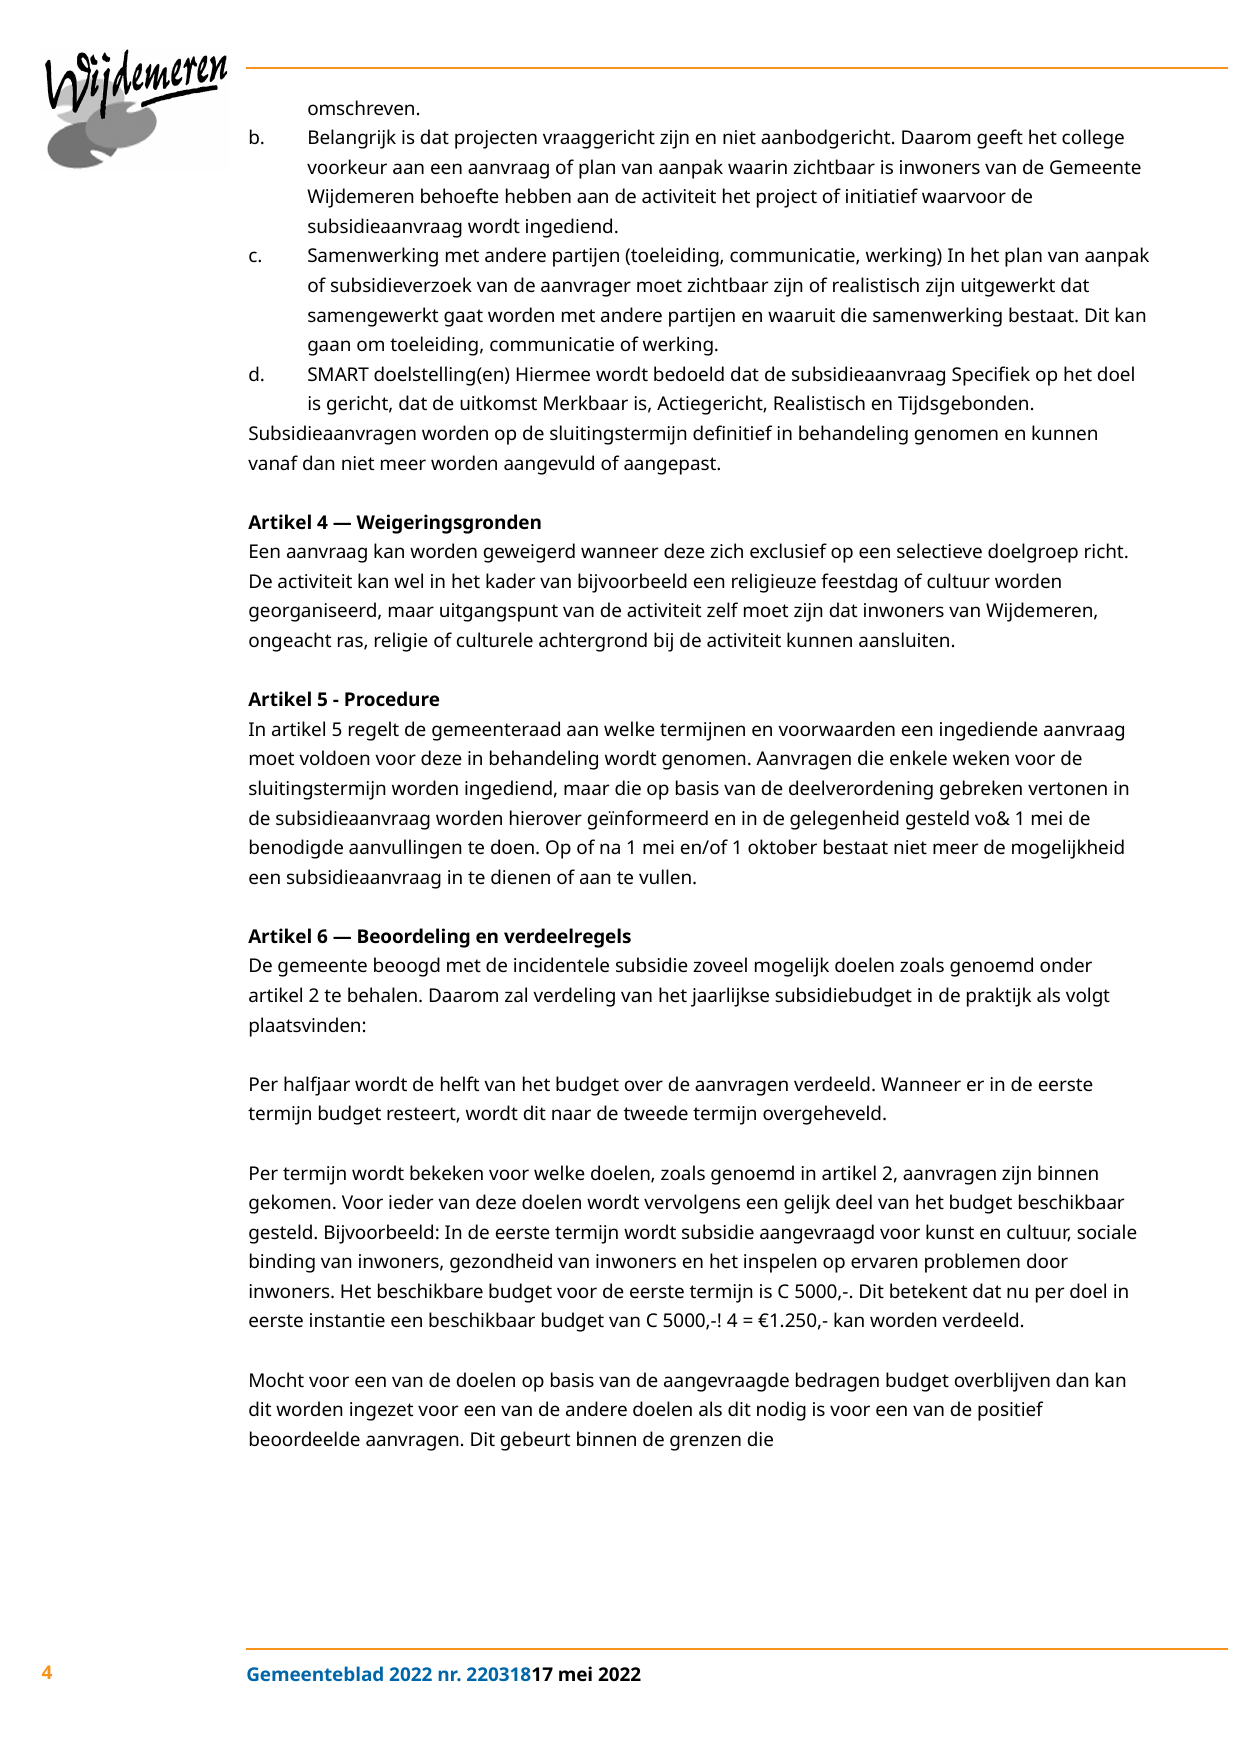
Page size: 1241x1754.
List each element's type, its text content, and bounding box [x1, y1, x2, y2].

text De gemeente beoogd met de incidentele subsidie zoveel mogelijk doelen zoals genoemd onder artikel 2 te behalen. Daarom zal verdeling van het jaarlijkse subsidiebudget in de praktijk als volgt plaatsvinden: [248, 953, 1152, 1038]
picture [41, 47, 231, 172]
list omschreven. [248, 95, 1152, 121]
text Artikel 5 - Procedure [248, 686, 1152, 712]
text In artikel 5 regelt de gemeenteraad aan welke termijnen en voorwaarden een ingediende aanvraag moet voldoen voor deze in behandeling wordt genomen. Aanvragen die enkele weken voor de sluitingstermijn worden ingediend, maar die op basis van de deelverordening gebreken vertonen in de subsidieaanvraag worden hierover geïnformeerd en in de gelegenheid gesteld vo& 1 mei de benodigde aanvullingen te doen. Op of na 1 mei en/of 1 oktober bestaat niet meer de mogelijkheid een subsidieaanvraag in te dienen of aan te vullen. [248, 716, 1152, 890]
text Subsidieaanvragen worden op de sluitingstermijn definitief in behandeling genomen en kunnen vanaf dan niet meer worden aangevuld of aangepast. [248, 420, 1152, 476]
text Mocht voor een van de doelen op basis van de aangevraagde bedragen budget overblijven dan kan dit worden ingezet voor een van de andere doelen als dit nodig is voor een van de positief beoordeelde aanvragen. Dit gebeurt binnen de grenzen die [248, 1367, 1152, 1452]
text Artikel 4 — Weigeringsgronden [248, 509, 1152, 535]
list SMART doelstelling(en) Hiermee wordt bedoeld dat de subsidieaanvraag Specifiek op het doel is gericht, dat de uitkomst Merkbaar is, Actiegericht, Realistisch en Tijdsgebonden. [248, 361, 1152, 416]
list Belangrijk is dat projecten vraaggericht zijn en niet aanbodgericht. Daarom geeft het college voorkeur aan een aanvraag of plan van aanpak waarin zichtbaar is inwoners van de Gemeente Wijdemeren behoefte hebben aan de activiteit het project of initiatief waarvoor de subsidieaanvraag wordt ingediend. [248, 124, 1152, 239]
text Per halfjaar wordt de helft van het budget over de aanvragen verdeeld. Wanneer er in de eerste termijn budget resteert, wordt dit naar de tweede termijn overgeheveld. [248, 1071, 1152, 1126]
list Samenwerking met andere partijen (toeleiding, communicatie, werking) In het plan van aanpak of subsidieverzoek van de aanvrager moet zichtbaar zijn of realistisch zijn uitgewerkt dat samengewerkt gaat worden met andere partijen en waaruit die samenwerking bestaat. Dit kan gaan om toeleiding, communicatie of werking. [248, 243, 1152, 357]
text Artikel 6 — Beoordeling en verdeelregels [248, 923, 1152, 949]
text Per termijn wordt bekeken voor welke doelen, zoals genoemd in artikel 2, aanvragen zijn binnen gekomen. Voor ieder van deze doelen wordt vervolgens een gelijk deel van het budget beschikbaar gesteld. Bijvoorbeeld: In de eerste termijn wordt subsidie aangevraagd voor kunst en cultuur, sociale binding van inwoners, gezondheid van inwoners en het inspelen op ervaren problemen door inwoners. Het beschikbare budget voor de eerste termijn is C 5000,-. Dit betekent dat nu per doel in eerste instantie een beschikbaar budget van C 5000,-! 4 = €1.250,- kan worden verdeeld. [248, 1160, 1152, 1333]
text Een aanvraag kan worden geweigerd wanneer deze zich exclusief op een selectieve doelgroep richt. De activiteit kan wel in het kader van bijvoorbeeld een religieuze feestdag of cultuur worden georganiseerd, maar uitgangspunt van de activiteit zelf moet zijn dat inwoners van Wijdemeren, ongeacht ras, religie of culturele achtergrond bij de activiteit kunnen aansluiten. [248, 538, 1152, 653]
